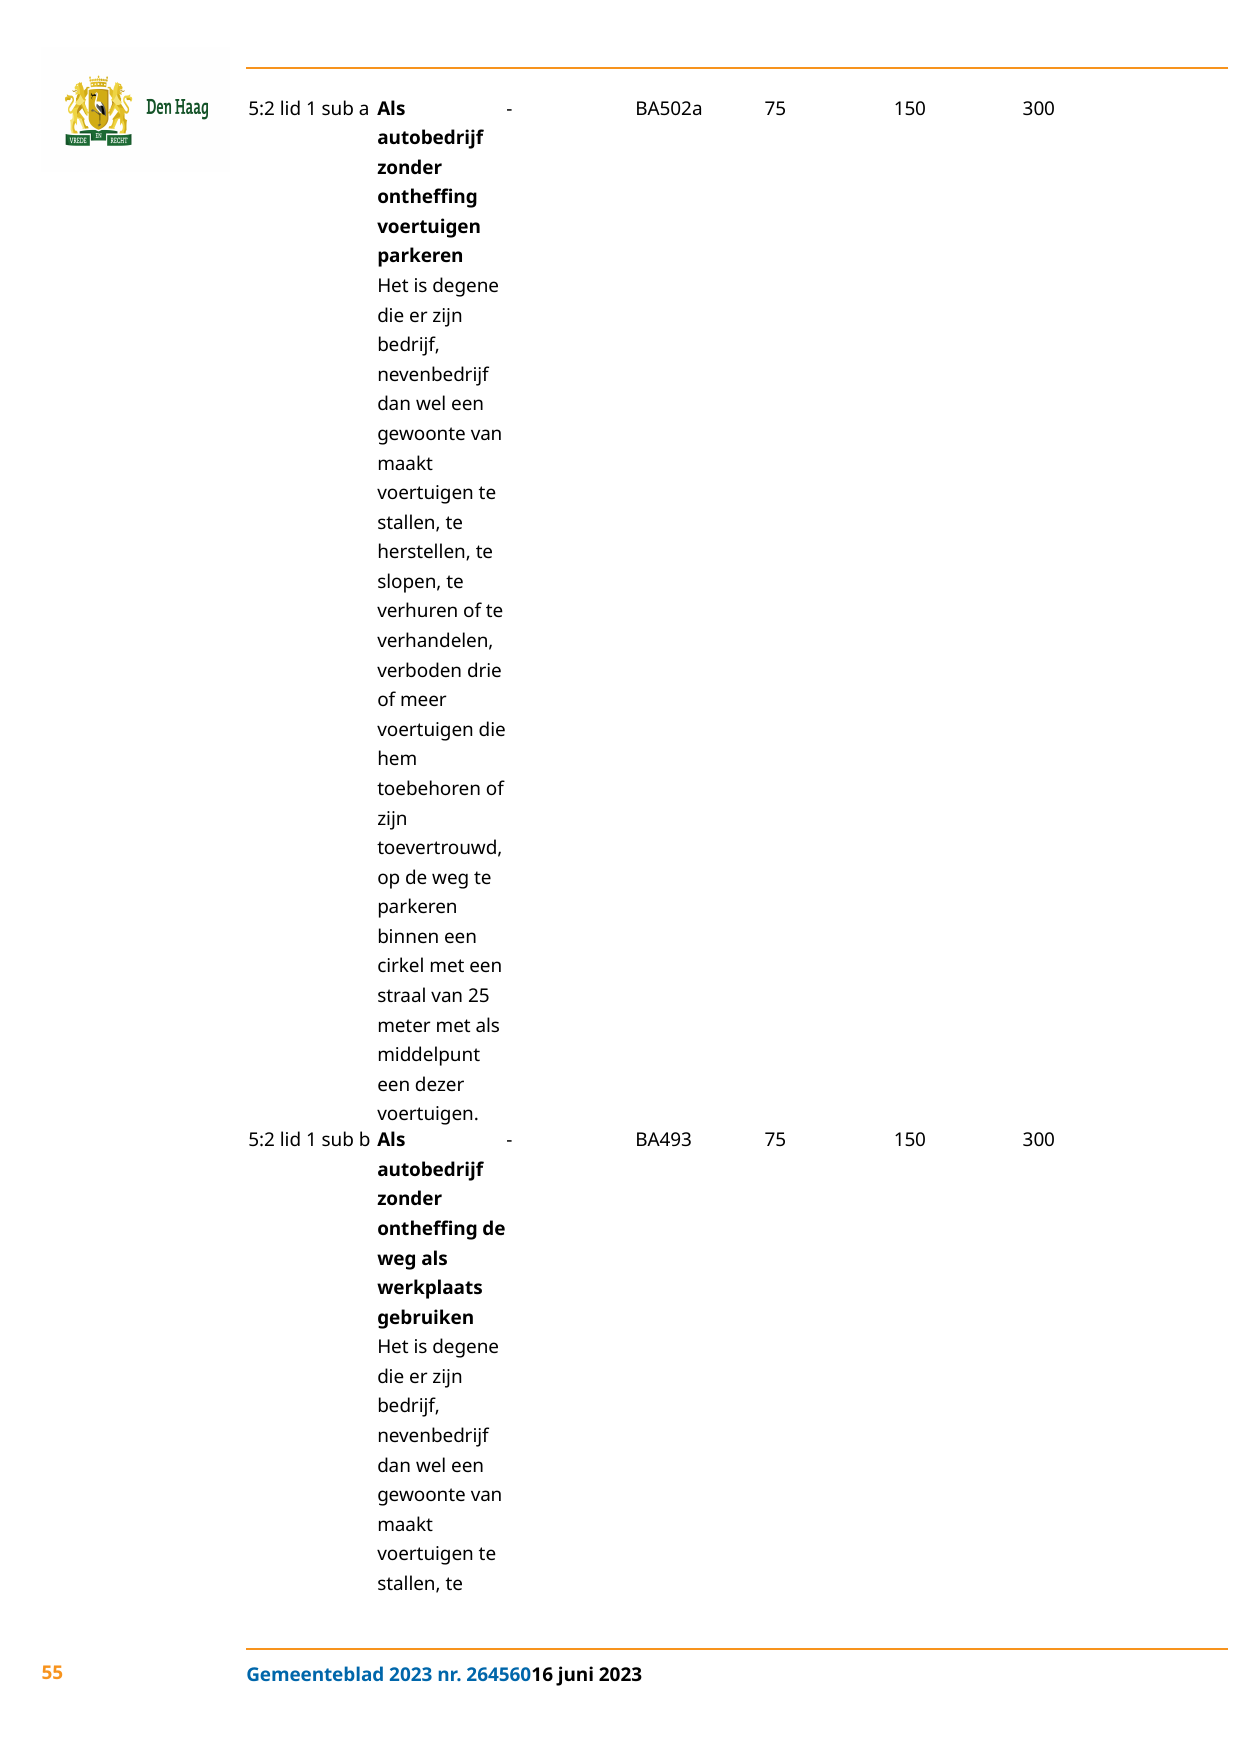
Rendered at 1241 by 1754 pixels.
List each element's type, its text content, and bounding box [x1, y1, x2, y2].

table_cell BA493 [635, 1126, 764, 1596]
table_cell Als autobedrijf zonder ontheffing de weg als werkplaats gebruiken Het is degene die er zijn bedrijf, nevenbedrijf dan wel een gewoonte van maakt voertuigen te stallen, te [377, 1126, 506, 1596]
table_cell 300 [1023, 95, 1152, 1126]
table_cell BA502a [635, 95, 764, 1126]
table_cell 75 [764, 1126, 893, 1596]
table_cell 5:2 lid 1 sub a [248, 95, 377, 1126]
table_cell - [506, 95, 635, 1126]
table_cell Als autobedrijf zonder ontheffing voertuigen parkeren Het is degene die er zijn bedrijf, nevenbedrijf dan wel een gewoonte van maakt voertuigen te stallen, te herstellen, te slopen, te verhuren of te verhandelen, verboden drie of meer voertuigen die hem toebehoren of zijn toevertrouwd, op de weg te parkeren binnen een cirkel met een straal van 25 meter met als middelpunt een dezer voertuigen. [377, 95, 506, 1126]
table_cell 300 [1023, 1126, 1152, 1596]
table_cell 150 [894, 1126, 1022, 1596]
table_cell 75 [764, 95, 893, 1126]
table_cell 5:2 lid 1 sub b [248, 1126, 377, 1596]
table_cell - [506, 1126, 635, 1596]
picture [41, 47, 231, 172]
table_cell 150 [894, 95, 1022, 1126]
